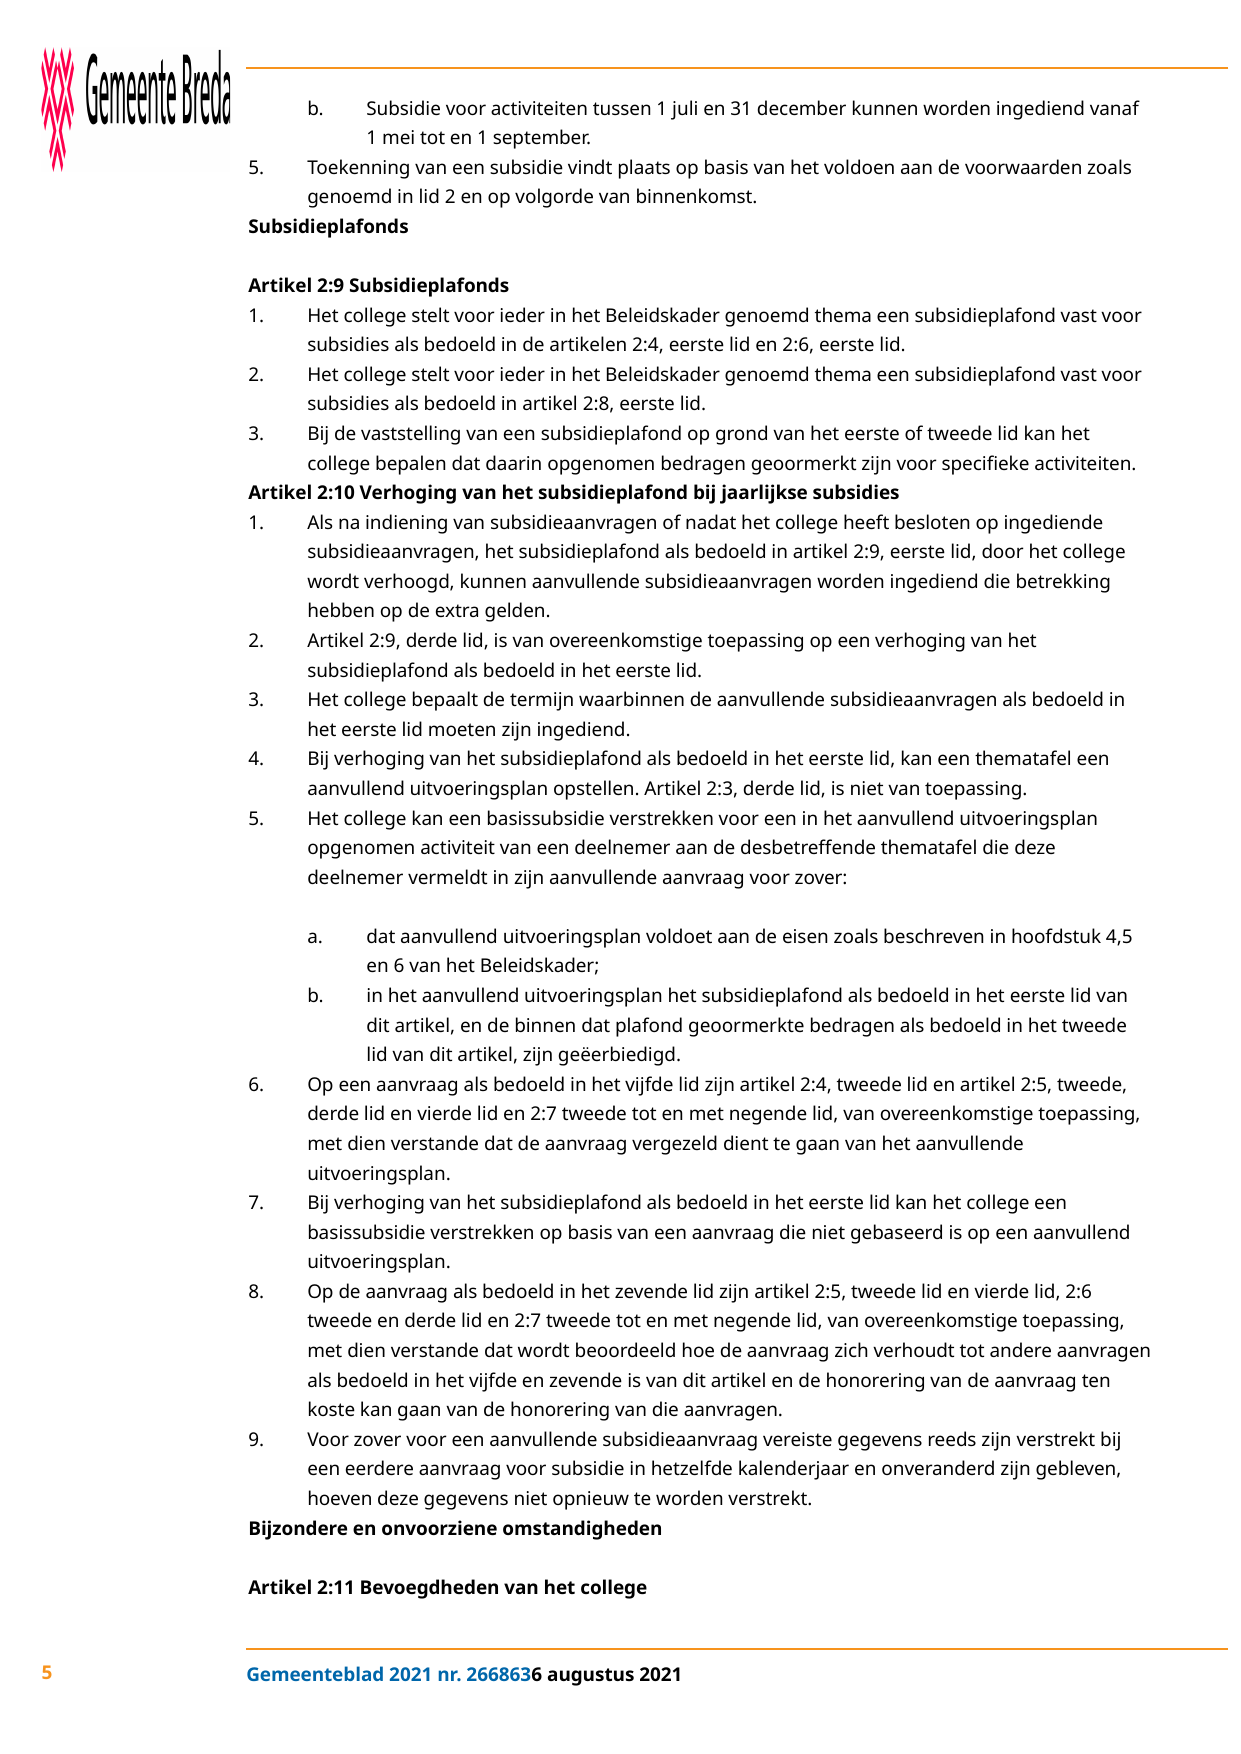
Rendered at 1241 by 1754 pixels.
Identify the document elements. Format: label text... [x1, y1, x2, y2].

list in het aanvullend uitvoeringsplan het subsidieplafond als bedoeld in het eerste lid van dit artikel, en de binnen dat plafond geoormerkte bedragen als bedoeld in het tweede lid van dit artikel, zijn geëerbiedigd. [307, 982, 1152, 1067]
list Toekenning van een subsidie vindt plaats op basis van het voldoen aan de voorwaarden zoals genoemd in lid 2 en op volgorde van binnenkomst. [248, 154, 1152, 209]
text Artikel 2:11 Bevoegdheden van het college [248, 1574, 1152, 1600]
picture [41, 47, 231, 172]
list Artikel 2:9, derde lid, is van overeenkomstige toepassing op een verhoging van het subsidieplafond als bedoeld in het eerste lid. [248, 627, 1152, 683]
text Subsidieplafonds [248, 213, 1152, 239]
list Subsidie voor activiteiten tussen 1 juli en 31 december kunnen worden ingediend vanaf 1 mei tot en 1 september. [307, 95, 1152, 150]
list Bij verhoging van het subsidieplafond als bedoeld in het eerste lid kan het college een basissubsidie verstrekken op basis van een aanvraag die niet gebaseerd is op een aanvullend uitvoeringsplan. [248, 1189, 1152, 1274]
text Bijzondere en onvoorziene omstandigheden [248, 1515, 1152, 1541]
list Bij de vaststelling van een subsidieplafond op grond van het eerste of tweede lid kan het college bepalen dat daarin opgenomen bedragen geoormerkt zijn voor specifieke activiteiten. [248, 420, 1152, 476]
list dat aanvullend uitvoeringsplan voldoet aan de eisen zoals beschreven in hoofdstuk 4,5 en 6 van het Beleidskader; [307, 923, 1152, 978]
text Artikel 2:10 Verhoging van het subsidieplafond bij jaarlijkse subsidies [248, 479, 1152, 505]
list Het college kan een basissubsidie verstrekken voor een in het aanvullend uitvoeringsplan opgenomen activiteit van een deelnemer aan de desbetreffende thematafel die deze deelnemer vermeldt in zijn aanvullende aanvraag voor zover: [248, 805, 1152, 890]
list Het college bepaalt de termijn waarbinnen de aanvullende subsidieaanvragen als bedoeld in het eerste lid moeten zijn ingediend. [248, 686, 1152, 742]
list Op een aanvraag als bedoeld in het vijfde lid zijn artikel 2:4, tweede lid en artikel 2:5, tweede, derde lid en vierde lid en 2:7 tweede tot en met negende lid, van overeenkomstige toepassing, met dien verstande dat de aanvraag vergezeld dient te gaan van het aanvullende uitvoeringsplan. [248, 1071, 1152, 1186]
list Als na indiening van subsidieaanvragen of nadat het college heeft besloten op ingediende subsidieaanvragen, het subsidieplafond als bedoeld in artikel 2:9, eerste lid, door het college wordt verhoogd, kunnen aanvullende subsidieaanvragen worden ingediend die betrekking hebben op de extra gelden. [248, 509, 1152, 623]
list Bij verhoging van het subsidieplafond als bedoeld in het eerste lid, kan een thematafel een aanvullend uitvoeringsplan opstellen. Artikel 2:3, derde lid, is niet van toepassing. [248, 746, 1152, 801]
list Voor zover voor een aanvullende subsidieaanvraag vereiste gegevens reeds zijn verstrekt bij een eerdere aanvraag voor subsidie in hetzelfde kalenderjaar en onveranderd zijn gebleven, hoeven deze gegevens niet opnieuw te worden verstrekt. [248, 1426, 1152, 1511]
list Het college stelt voor ieder in het Beleidskader genoemd thema een subsidieplafond vast voor subsidies als bedoeld in artikel 2:8, eerste lid. [248, 361, 1152, 416]
list Het college stelt voor ieder in het Beleidskader genoemd thema een subsidieplafond vast voor subsidies als bedoeld in de artikelen 2:4, eerste lid en 2:6, eerste lid. [248, 302, 1152, 357]
list Op de aanvraag als bedoeld in het zevende lid zijn artikel 2:5, tweede lid en vierde lid, 2:6 tweede en derde lid en 2:7 tweede tot en met negende lid, van overeenkomstige toepassing, met dien verstande dat wordt beoordeeld hoe de aanvraag zich verhoudt tot andere aanvragen als bedoeld in het vijfde en zevende is van dit artikel en de honorering van de aanvraag ten koste kan gaan van de honorering van die aanvragen. [248, 1278, 1152, 1422]
text Artikel 2:9 Subsidieplafonds [248, 272, 1152, 298]
